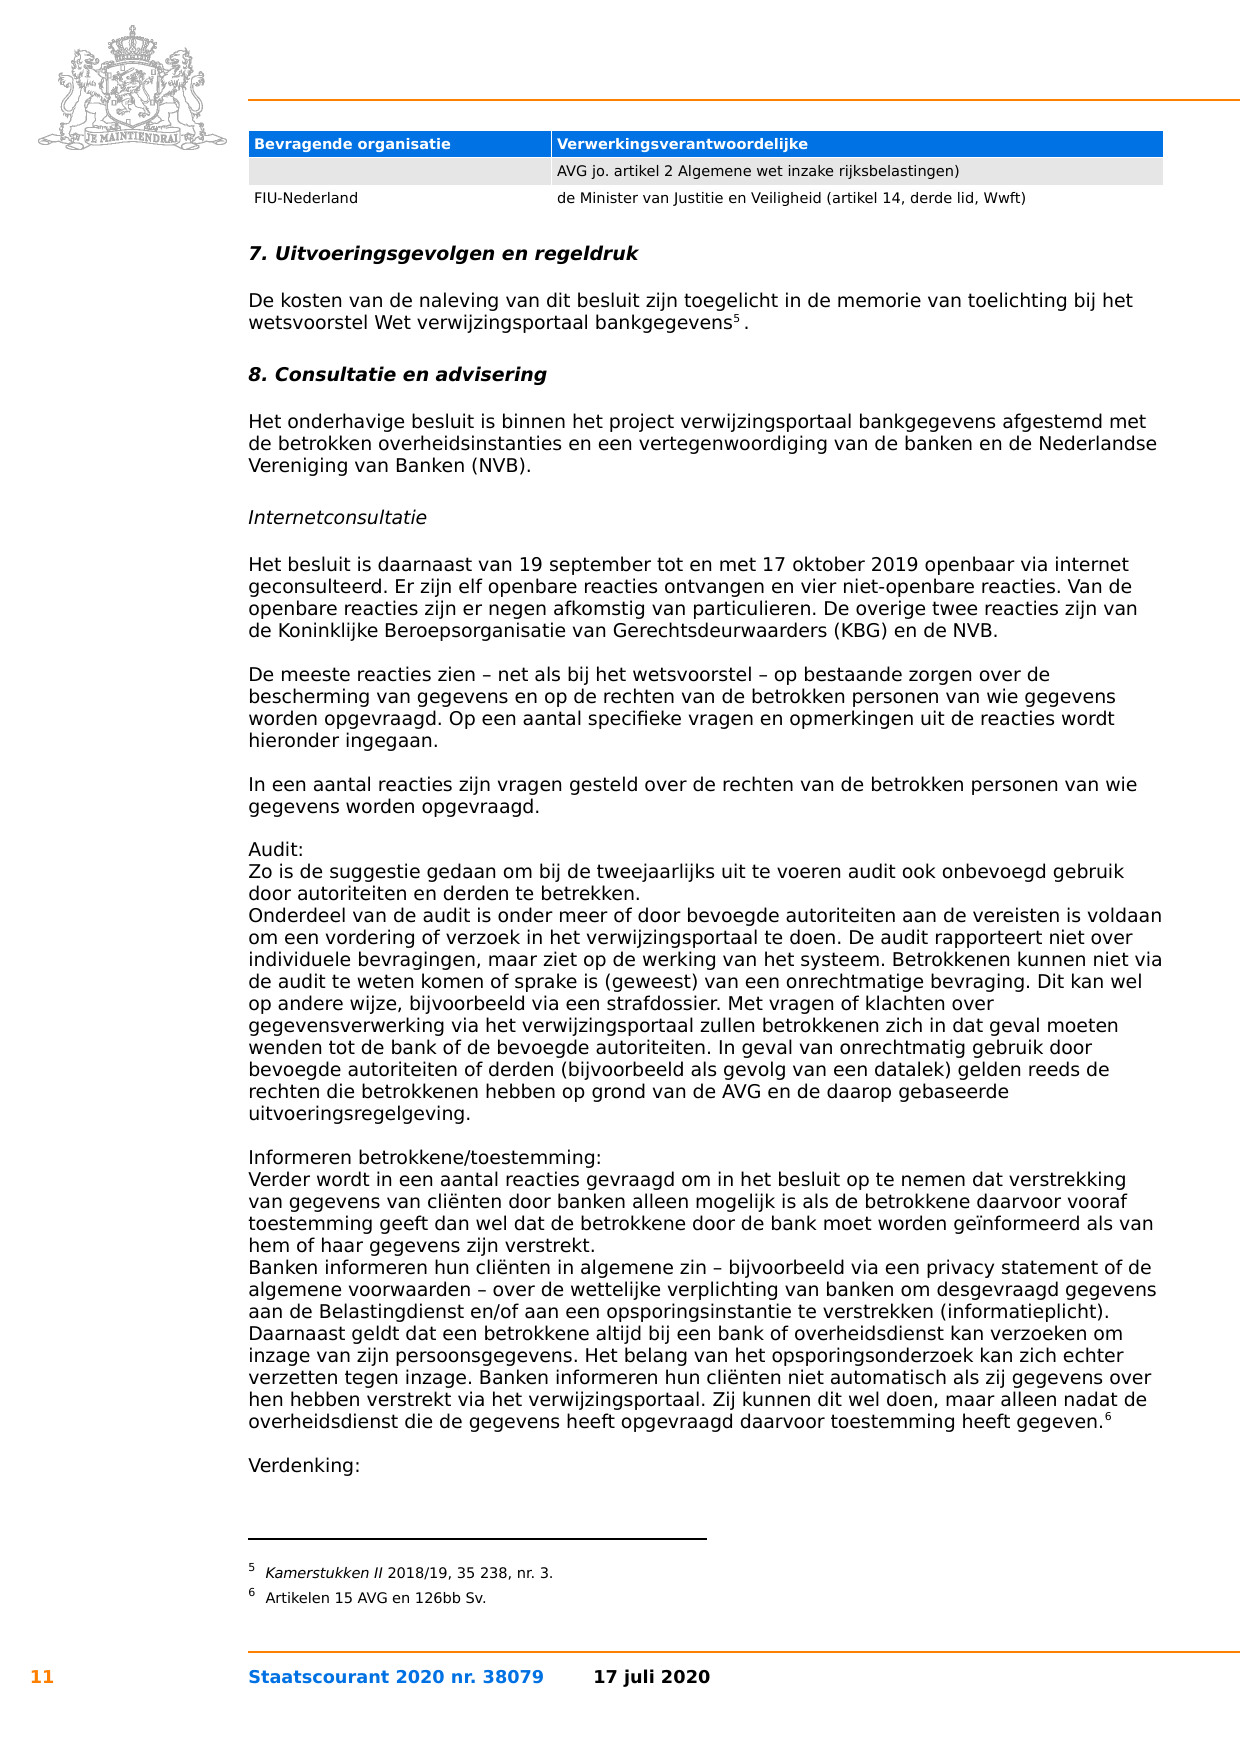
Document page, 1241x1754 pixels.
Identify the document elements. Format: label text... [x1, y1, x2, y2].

table_cell [249, 158, 551, 185]
text De meeste reacties zien – net als bij het wetsvoorstel – op bestaande zorgen over de bescherming van gegevens en op de rechten van de betrokken personen van wie gegevens worden opgevraagd. Op een aantal specifieke vragen en opmerkingen uit de reacties wordt hieronder ingegaan. [248, 664, 1163, 752]
text Het onderhavige besluit is binnen het project verwijzingsportaal bankgegevens afgestemd met de betrokken overheidsinstanties en een vertegenwoordiging van de banken en de Nederlandse Vereniging van Banken (NVB). [248, 411, 1163, 477]
text Kamerstukken II 2018/19, 35 238, nr. 3. [248, 1561, 1163, 1583]
text Informeren betrokkene/toestemming: [248, 1147, 1163, 1169]
text In een aantal reacties zijn vragen gesteld over de rechten van de betrokken personen van wie gegevens worden opgevraagd. [248, 773, 1163, 817]
text Het besluit is daarnaast van 19 september tot en met 17 oktober 2019 openbaar via internet geconsulteerd. Er zijn elf openbare reacties ontvangen en vier niet-openbare reacties. Van de openbare reacties zijn er negen afkomstig van particulieren. De overige twee reacties zijn van de Koninklijke Beroepsorganisatie van Gerechtsdeurwaarders (KBG) en de NVB. [248, 554, 1163, 642]
subtitle 8. Consultatie en advisering [248, 364, 1163, 386]
table_header Bevragende organisatie [249, 131, 551, 157]
subtitle 7. Uitvoeringsgevolgen en regeldruk [248, 243, 1163, 265]
picture [38, 25, 227, 150]
text Audit: [248, 839, 1163, 861]
text Zo is de suggestie gedaan om bij de tweejaarlijks uit te voeren audit ook onbevoegd gebruik door autoriteiten en derden te betrekken. [248, 861, 1163, 905]
text Verdenking: [248, 1454, 1163, 1477]
text Artikelen 15 AVG en 126bb Sv. [248, 1586, 1163, 1608]
subtitle Internetconsultatie [248, 507, 1163, 529]
table_cell FIU-Nederland [249, 186, 551, 212]
table_cell AVG jo. artikel 2 Algemene wet inzake rijksbelastingen) [552, 158, 1163, 185]
text Onderdeel van de audit is onder meer of door bevoegde autoriteiten aan de vereisten is voldaan om een vordering of verzoek in het verwijzingsportaal te doen. De audit rapporteert niet over individuele bevragingen, maar ziet op de werking van het systeem. Betrokkenen kunnen niet via de audit te weten komen of sprake is (geweest) van een onrechtmatige bevraging. Dit kan wel op andere wijze, bijvoorbeeld via een strafdossier. Met vragen of klachten over gegevensverwerking via het verwijzingsportaal zullen betrokkenen zich in dat geval moeten wenden tot de bank of de bevoegde autoriteiten. In geval van onrechtmatig gebruik door bevoegde autoriteiten of derden (bijvoorbeeld als gevolg van een datalek) gelden reeds de rechten die betrokkenen hebben op grond van de AVG en de daarop gebaseerde uitvoeringsregelgeving. [248, 905, 1163, 1125]
text Verder wordt in een aantal reacties gevraagd om in het besluit op te nemen dat verstrekking van gegevens van cliënten door banken alleen mogelijk is als de betrokkene daarvoor vooraf toestemming geeft dan wel dat de betrokkene door de bank moet worden geïnformeerd als van hem of haar gegevens zijn verstrekt. [248, 1169, 1163, 1257]
text Banken informeren hun cliënten in algemene zin – bijvoorbeeld via een privacy statement of de algemene voorwaarden – over de wettelijke verplichting van banken om desgevraagd gegevens aan de Belastingdienst en/of aan een opsporingsinstantie te verstrekken (informatieplicht). Daarnaast geldt dat een betrokkene altijd bij een bank of overheidsdienst kan verzoeken om inzage van zijn persoonsgegevens. Het belang van het opsporingsonderzoek kan zich echter verzetten tegen inzage. Banken informeren hun cliënten niet automatisch als zij gegevens over hen hebben verstrekt via het verwijzingsportaal. Zij kunnen dit wel doen, maar alleen nadat de overheidsdienst die de gegevens heeft opgevraagd daarvoor toestemming heeft gegeven. [248, 1257, 1163, 1433]
table_cell de Minister van Justitie en Veiligheid (artikel 14, derde lid, Wwft) [552, 186, 1163, 212]
table_header Verwerkingsverantwoordelijke [552, 131, 1163, 157]
text De kosten van de naleving van dit besluit zijn toegelicht in de memorie van toelichting bij het wetsvoorstel Wet verwijzingsportaal bankgegevens. [248, 290, 1163, 334]
